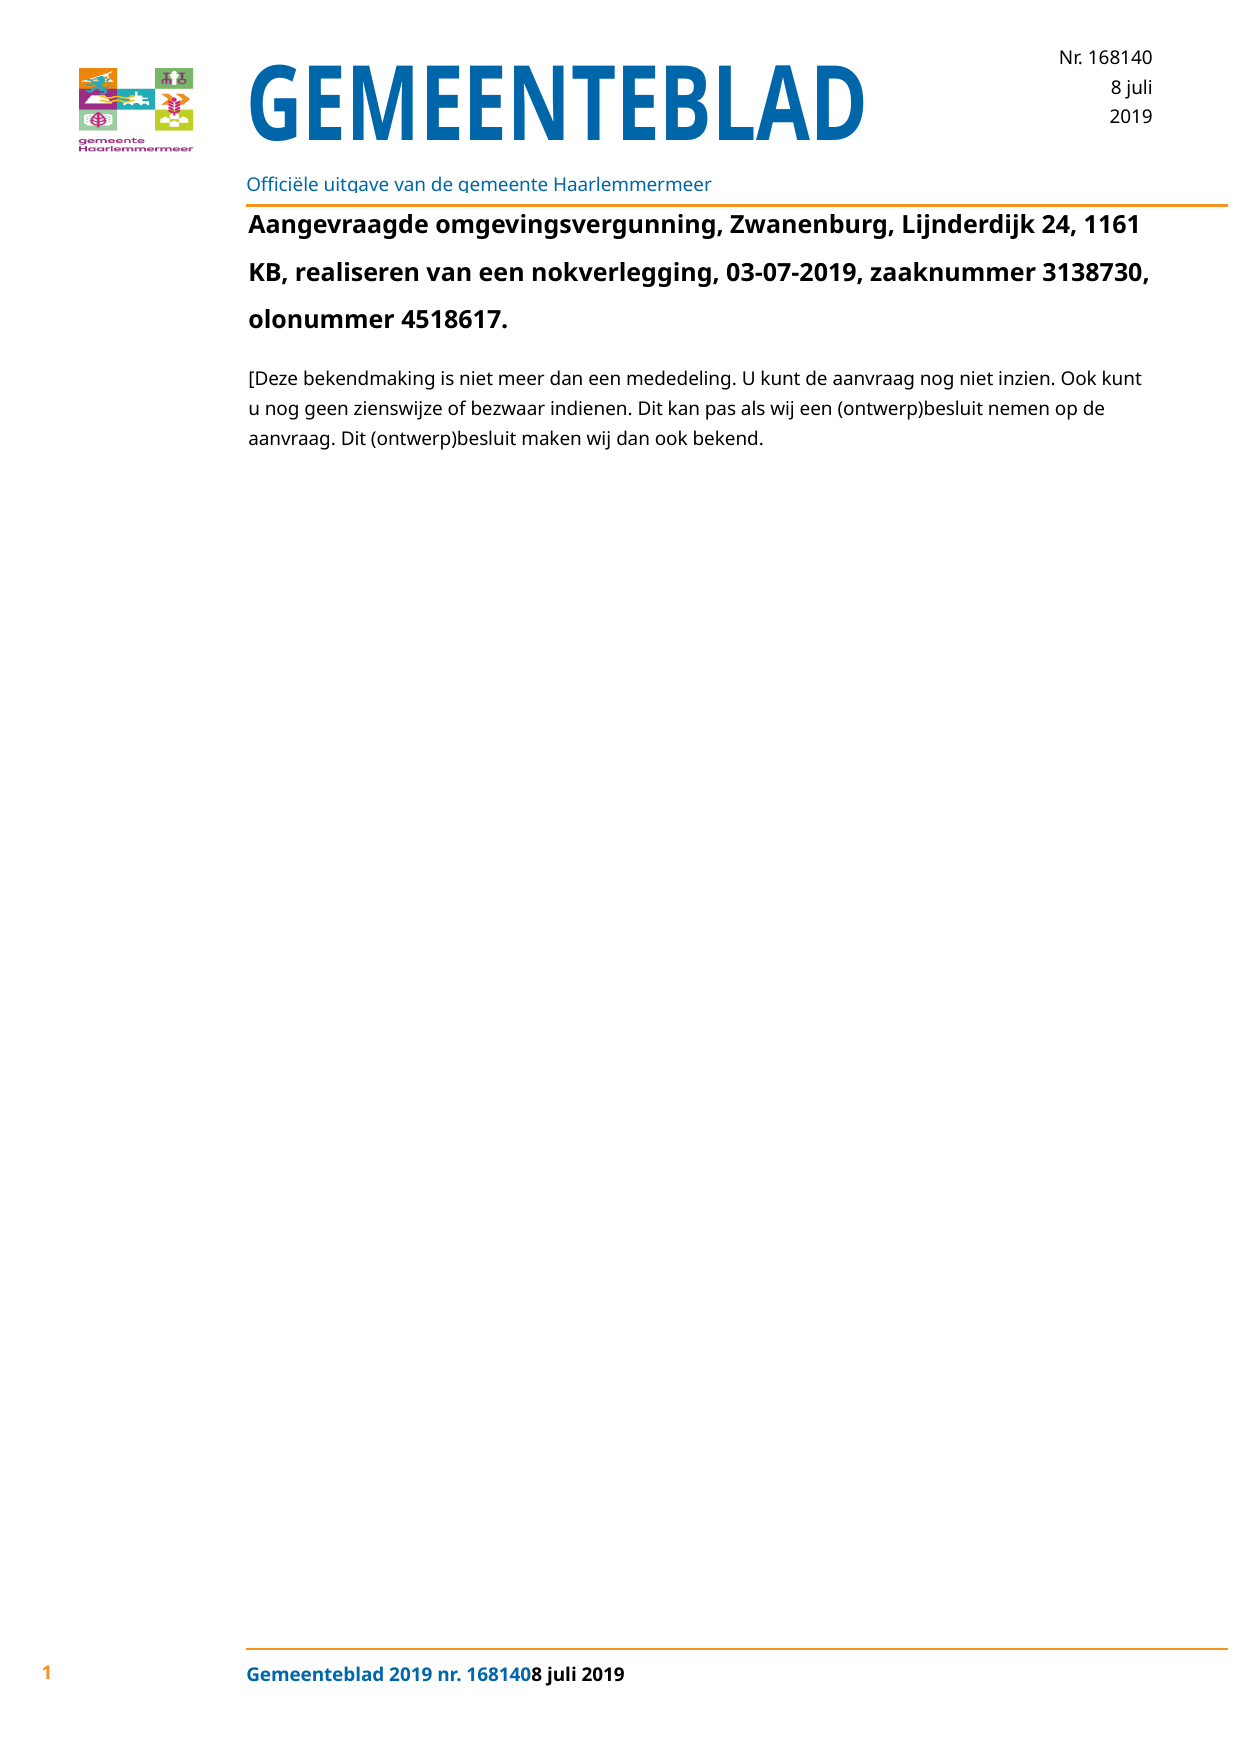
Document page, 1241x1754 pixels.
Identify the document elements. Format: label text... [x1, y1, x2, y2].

text Aangevraagde omgevingsvergunning, Zwanenburg, Lijnderdijk 24, 1161 KB, realiseren van een nokverlegging, 03-07-2019, zaaknummer 3138730, olonummer 4518617. [248, 207, 1152, 336]
text [Deze bekendmaking is niet meer dan een mededeling. U kunt de aanvraag nog niet inzien. Ook kunt u nog geen zienswijze of bezwaar indienen. Dit kan pas als wij een (ontwerp)besluit nemen op de aanvraag. Dit (ontwerp)besluit maken wij dan ook bekend. [248, 366, 1152, 450]
picture [41, 47, 231, 172]
